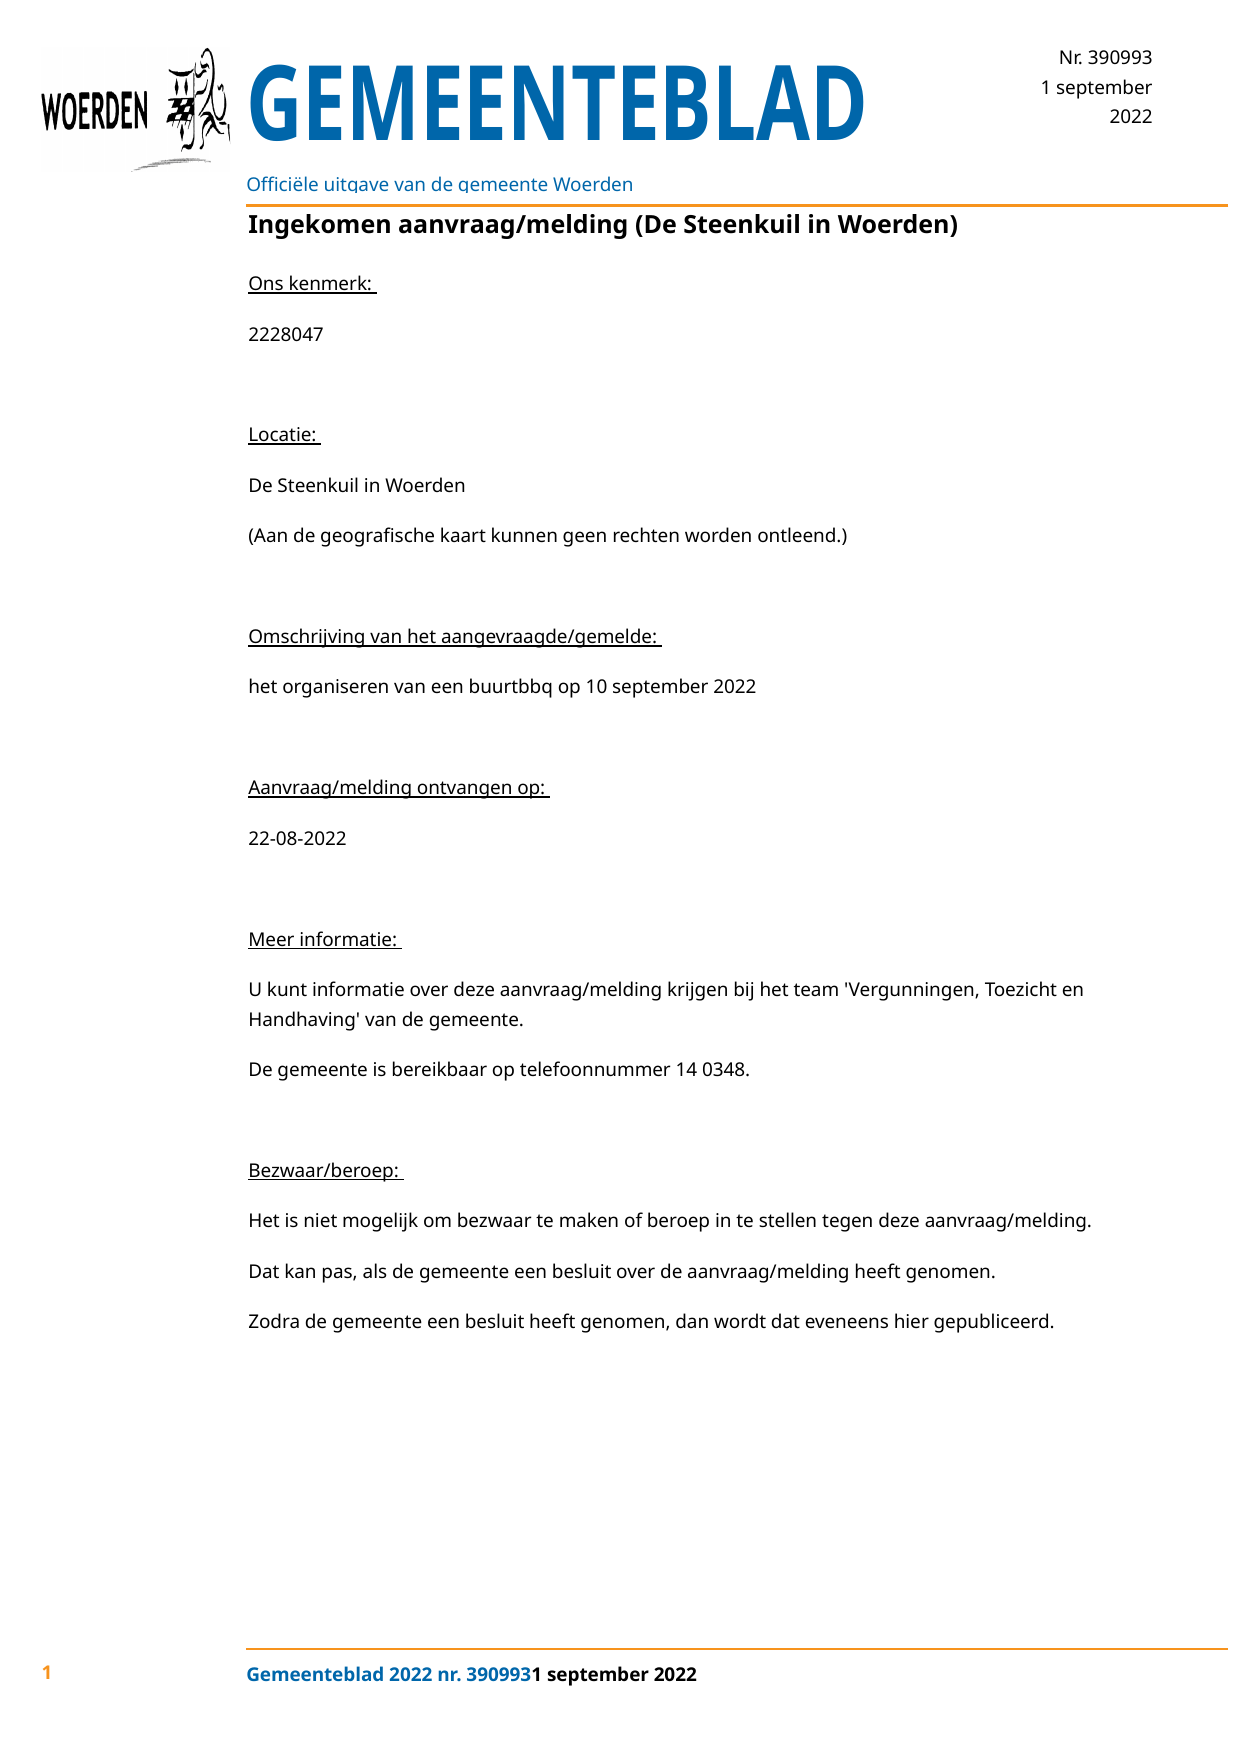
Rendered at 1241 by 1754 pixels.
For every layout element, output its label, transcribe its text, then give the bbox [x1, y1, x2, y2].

text Bezwaar/beroep: [248, 1157, 1152, 1183]
text U kunt informatie over deze aanvraag/melding krijgen bij het team 'Vergunningen, Toezicht en Handhaving' van de gemeente. [248, 976, 1152, 1031]
text het organiseren van een buurtbbq op 10 september 2022 [248, 674, 1152, 699]
text Locatie: [248, 422, 1152, 447]
text Aanvraag/melding ontvangen op: [248, 774, 1152, 800]
text De gemeente is bereikbaar op telefoonnummer 14 0348. [248, 1056, 1152, 1082]
text (Aan de geografische kaart kunnen geen rechten worden ontleend.) [248, 522, 1152, 548]
text Dat kan pas, als de gemeente een besluit over de aanvraag/melding heeft genomen. [248, 1258, 1152, 1283]
text 2228047 [248, 321, 1152, 346]
text Omschrijving van het aangevraagde/gemelde: [248, 623, 1152, 649]
text Ingekomen aanvraag/melding (De Steenkuil in Woerden) [248, 207, 1152, 241]
text Het is niet mogelijk om bezwaar te maken of beroep in te stellen tegen deze aanvraag/melding. [248, 1207, 1152, 1233]
text Ons kenmerk: [248, 270, 1152, 296]
text Meer informatie: [248, 926, 1152, 951]
picture [41, 47, 231, 172]
text De Steenkuil in Woerden [248, 472, 1152, 498]
text Zodra de gemeente een besluit heeft genomen, dan wordt dat eveneens hier gepubliceerd. [248, 1308, 1152, 1334]
text 22-08-2022 [248, 825, 1152, 851]
